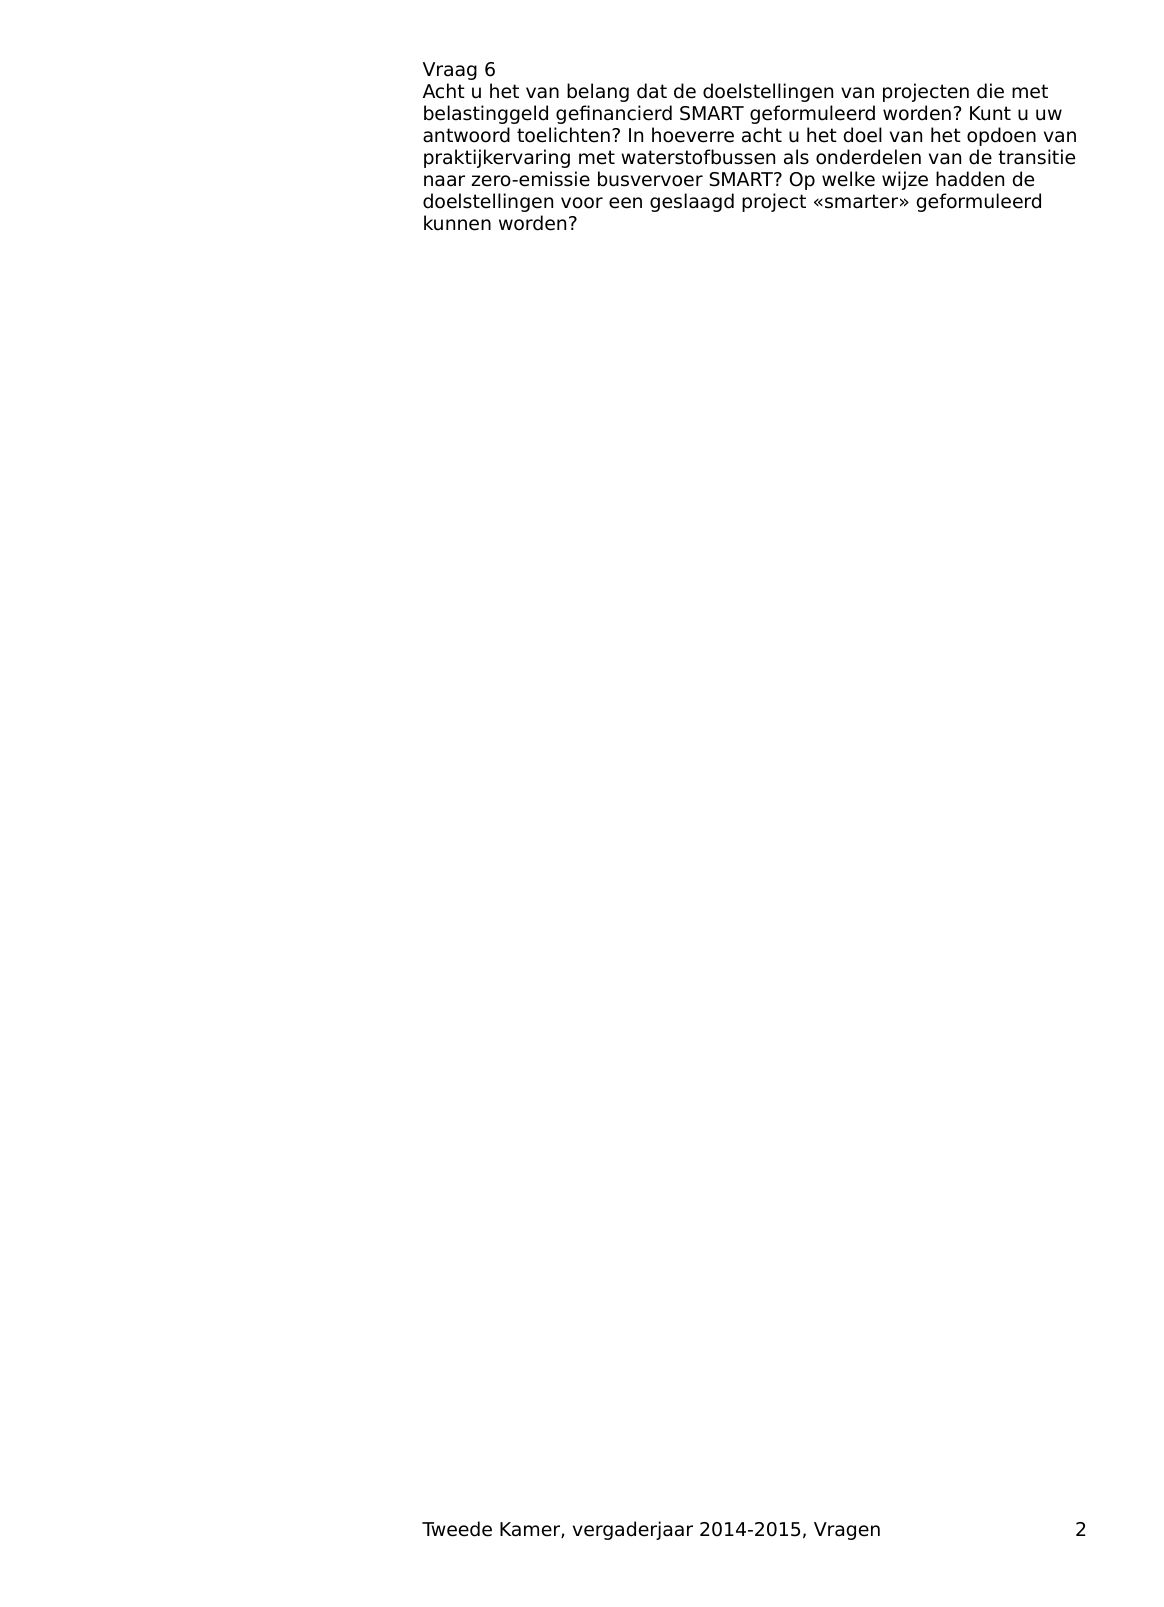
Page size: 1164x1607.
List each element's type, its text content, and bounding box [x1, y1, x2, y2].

text Acht u het van belang dat de doelstellingen van projecten die met belastinggeld gefinancierd SMART geformuleerd worden? Kunt u uw antwoord toelichten? In hoeverre acht u het doel van het opdoen van praktijkervaring met waterstofbussen als onderdelen van de transitie naar zero-emissie busvervoer SMART? Op welke wijze hadden de doelstellingen voor een geslaagd project «smarter» geformuleerd kunnen worden? [422, 81, 1087, 235]
text Vraag 6 [422, 59, 1087, 81]
